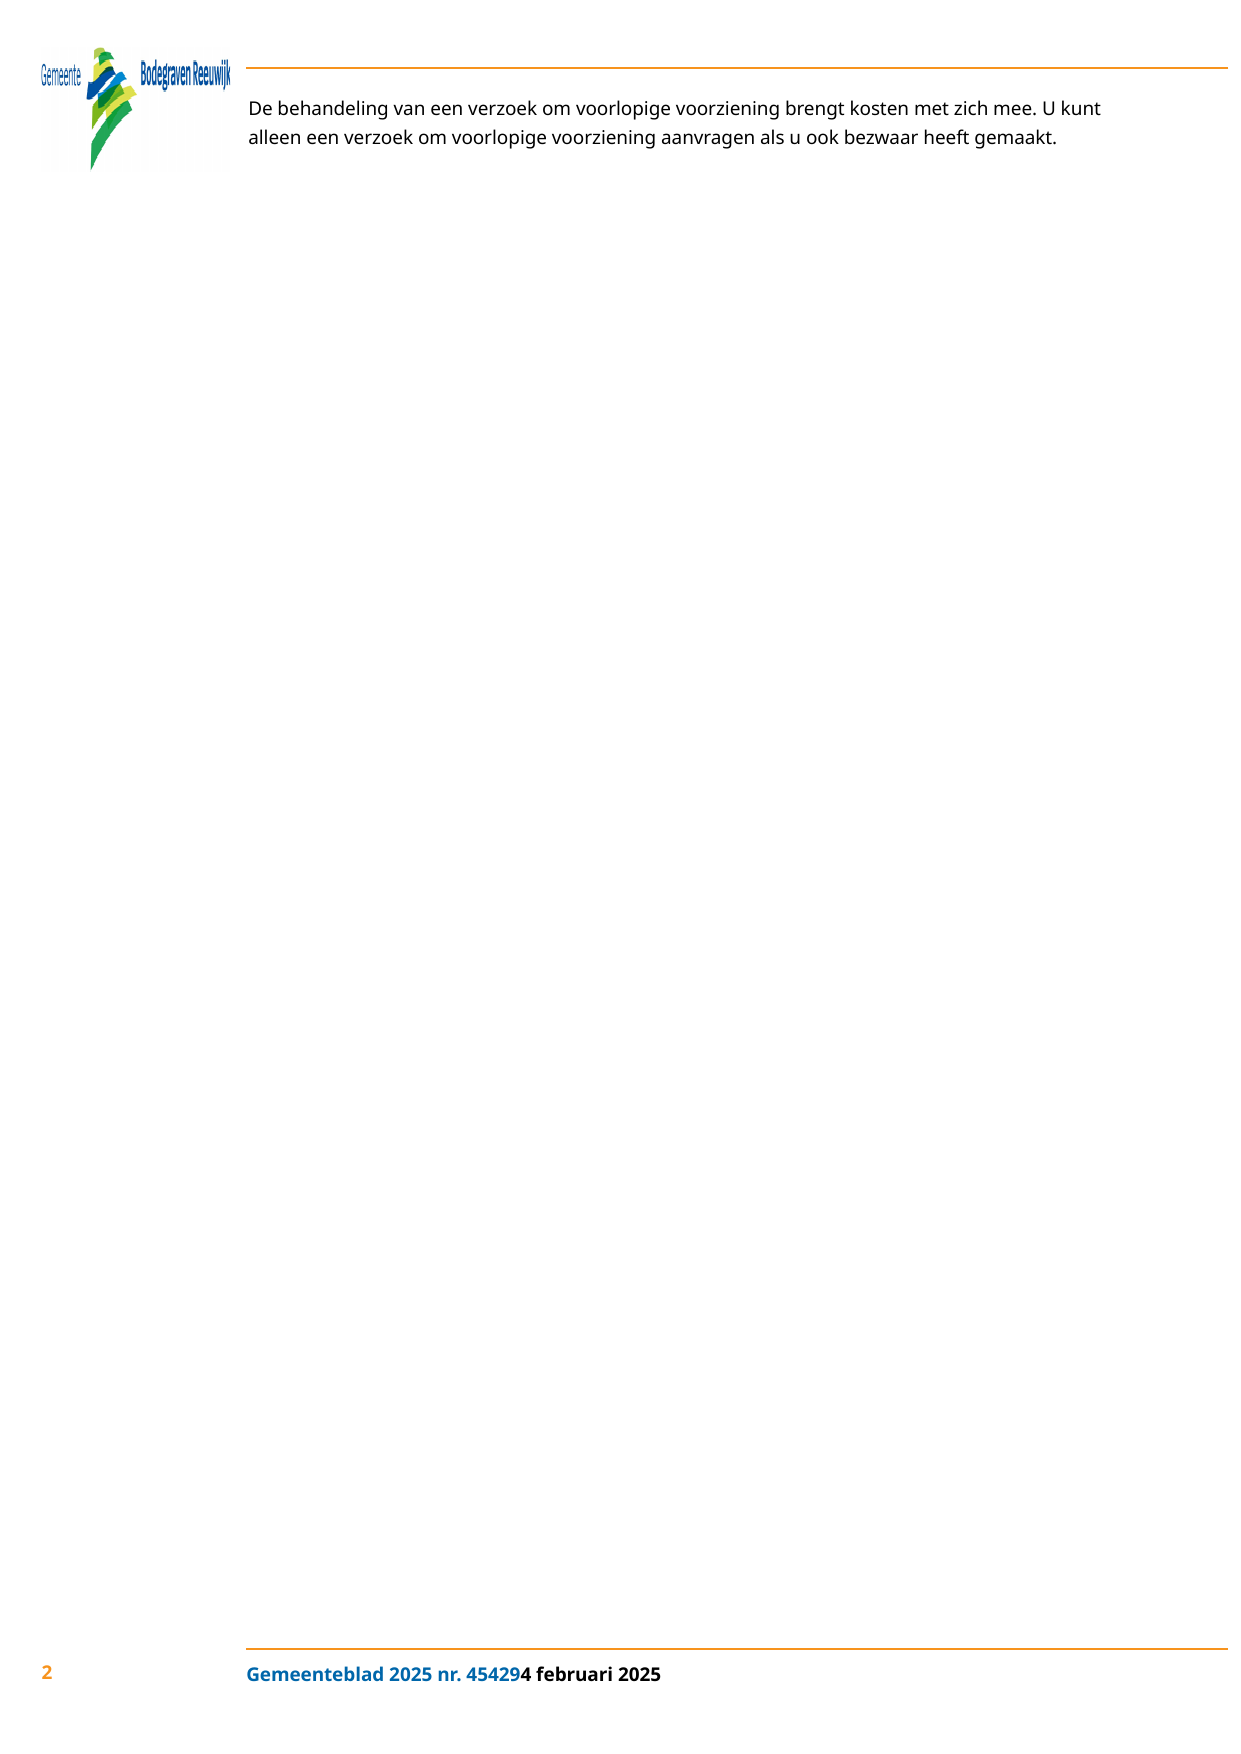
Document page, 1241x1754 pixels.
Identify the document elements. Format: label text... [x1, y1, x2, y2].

text De behandeling van een verzoek om voorlopige voorziening brengt kosten met zich mee. U kunt alleen een verzoek om voorlopige voorziening aanvragen als u ook bezwaar heeft gemaakt. [248, 95, 1152, 150]
picture [41, 47, 231, 172]
